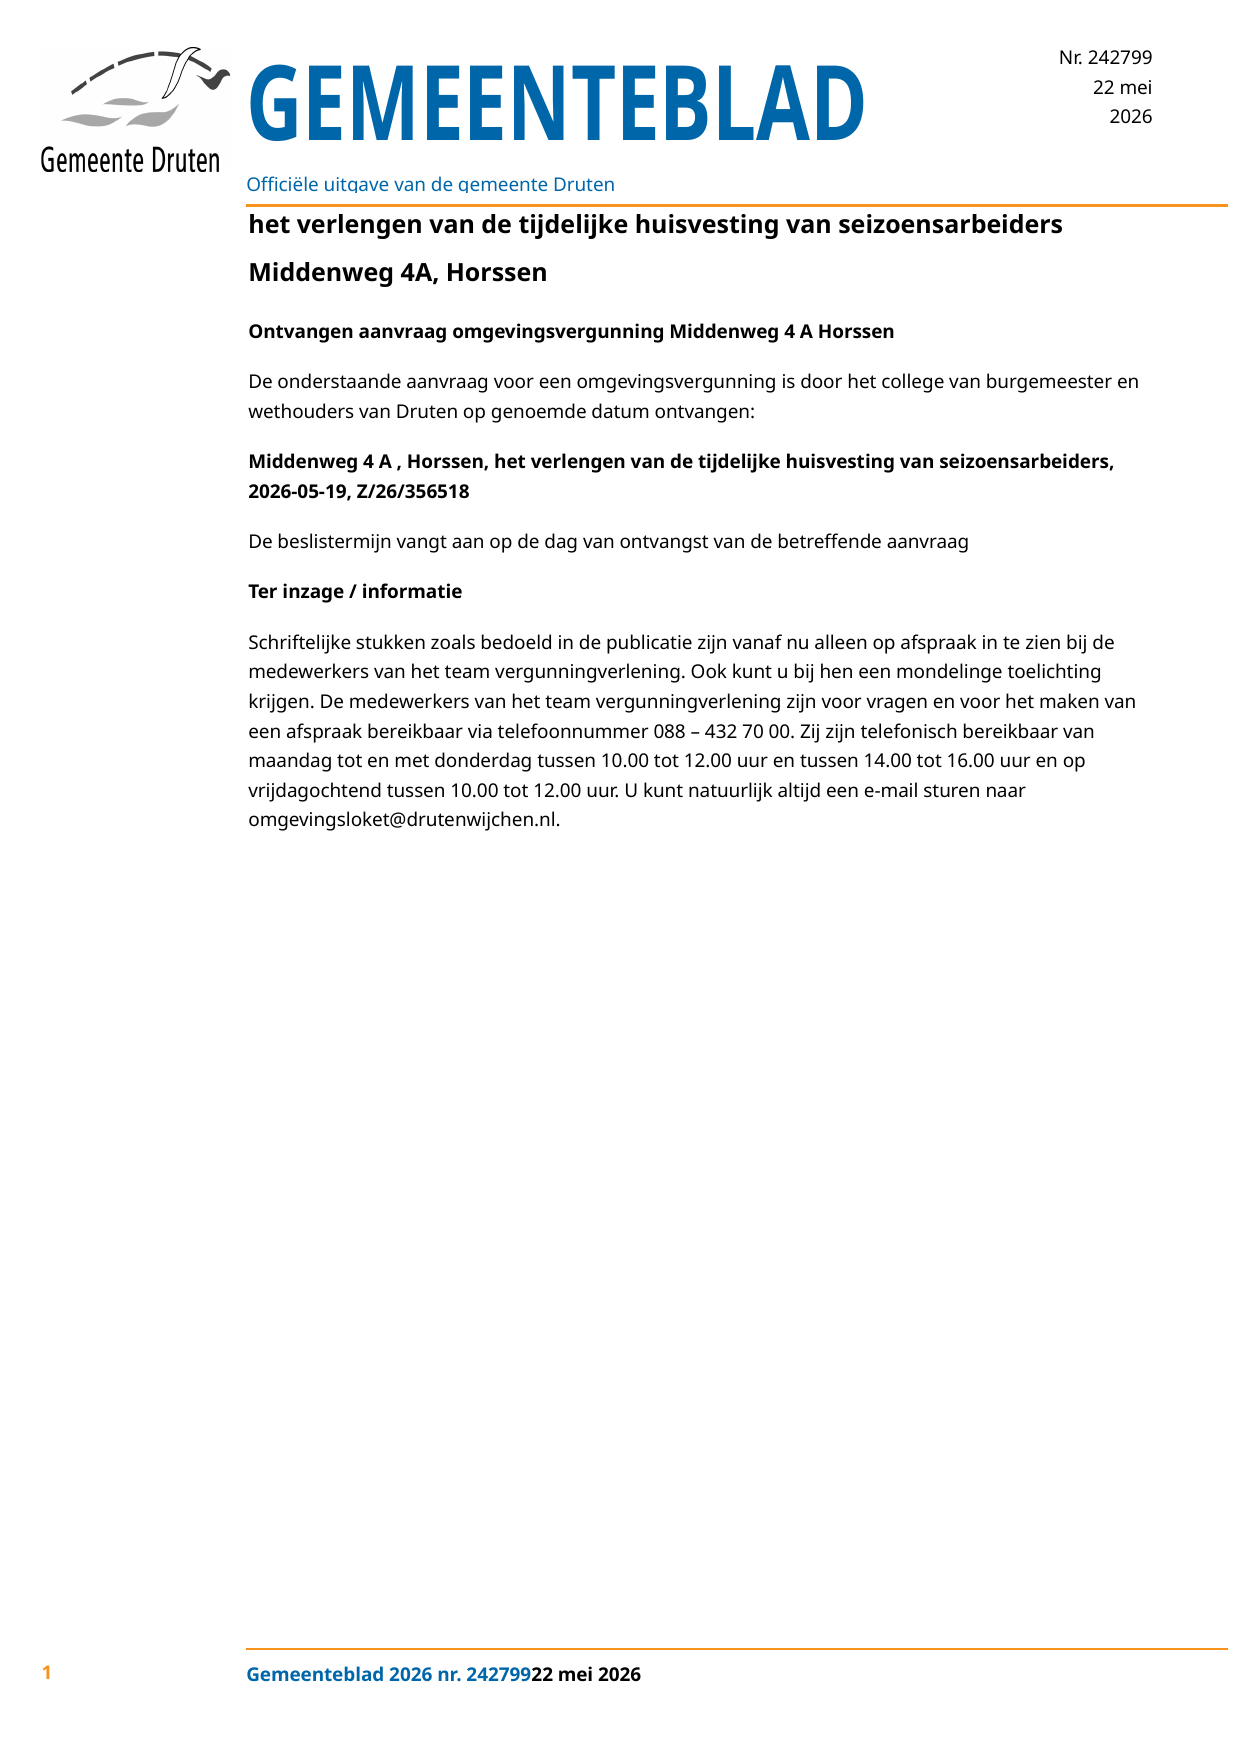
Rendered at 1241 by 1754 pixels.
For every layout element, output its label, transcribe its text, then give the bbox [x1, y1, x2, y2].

picture [41, 47, 231, 172]
text Ontvangen aanvraag omgevingsvergunning Middenweg 4 A Horssen [248, 318, 1152, 344]
text het verlengen van de tijdelijke huisvesting van seizoensarbeiders Middenweg 4A, Horssen [248, 207, 1152, 288]
text De beslistermijn vangt aan op de dag van ontvangst van de betreffende aanvraag [248, 528, 1152, 554]
text Ter inzage / informatie [248, 579, 1152, 604]
text De onderstaande aanvraag voor een omgevingsvergunning is door het college van burgemeester en wethouders van Druten op genoemde datum ontvangen: [248, 368, 1152, 424]
text Middenweg 4 A , Horssen, het verlengen van de tijdelijke huisvesting van seizoensarbeiders, 2026-05-19, Z/26/356518 [248, 448, 1152, 504]
text Schriftelijke stukken zoals bedoeld in de publicatie zijn vanaf nu alleen op afspraak in te zien bij de medewerkers van het team vergunningverlening. Ook kunt u bij hen een mondelinge toelichting krijgen. De medewerkers van het team vergunningverlening zijn voor vragen en voor het maken van een afspraak bereikbaar via telefoonnummer 088 – 432 70 00. Zij zijn telefonisch bereikbaar van maandag tot en met donderdag tussen 10.00 tot 12.00 uur en tussen 14.00 tot 16.00 uur en op vrijdagochtend tussen 10.00 tot 12.00 uur. U kunt natuurlijk altijd een e-mail sturen naar omgevingsloket@drutenwijchen.nl. [248, 629, 1152, 832]
